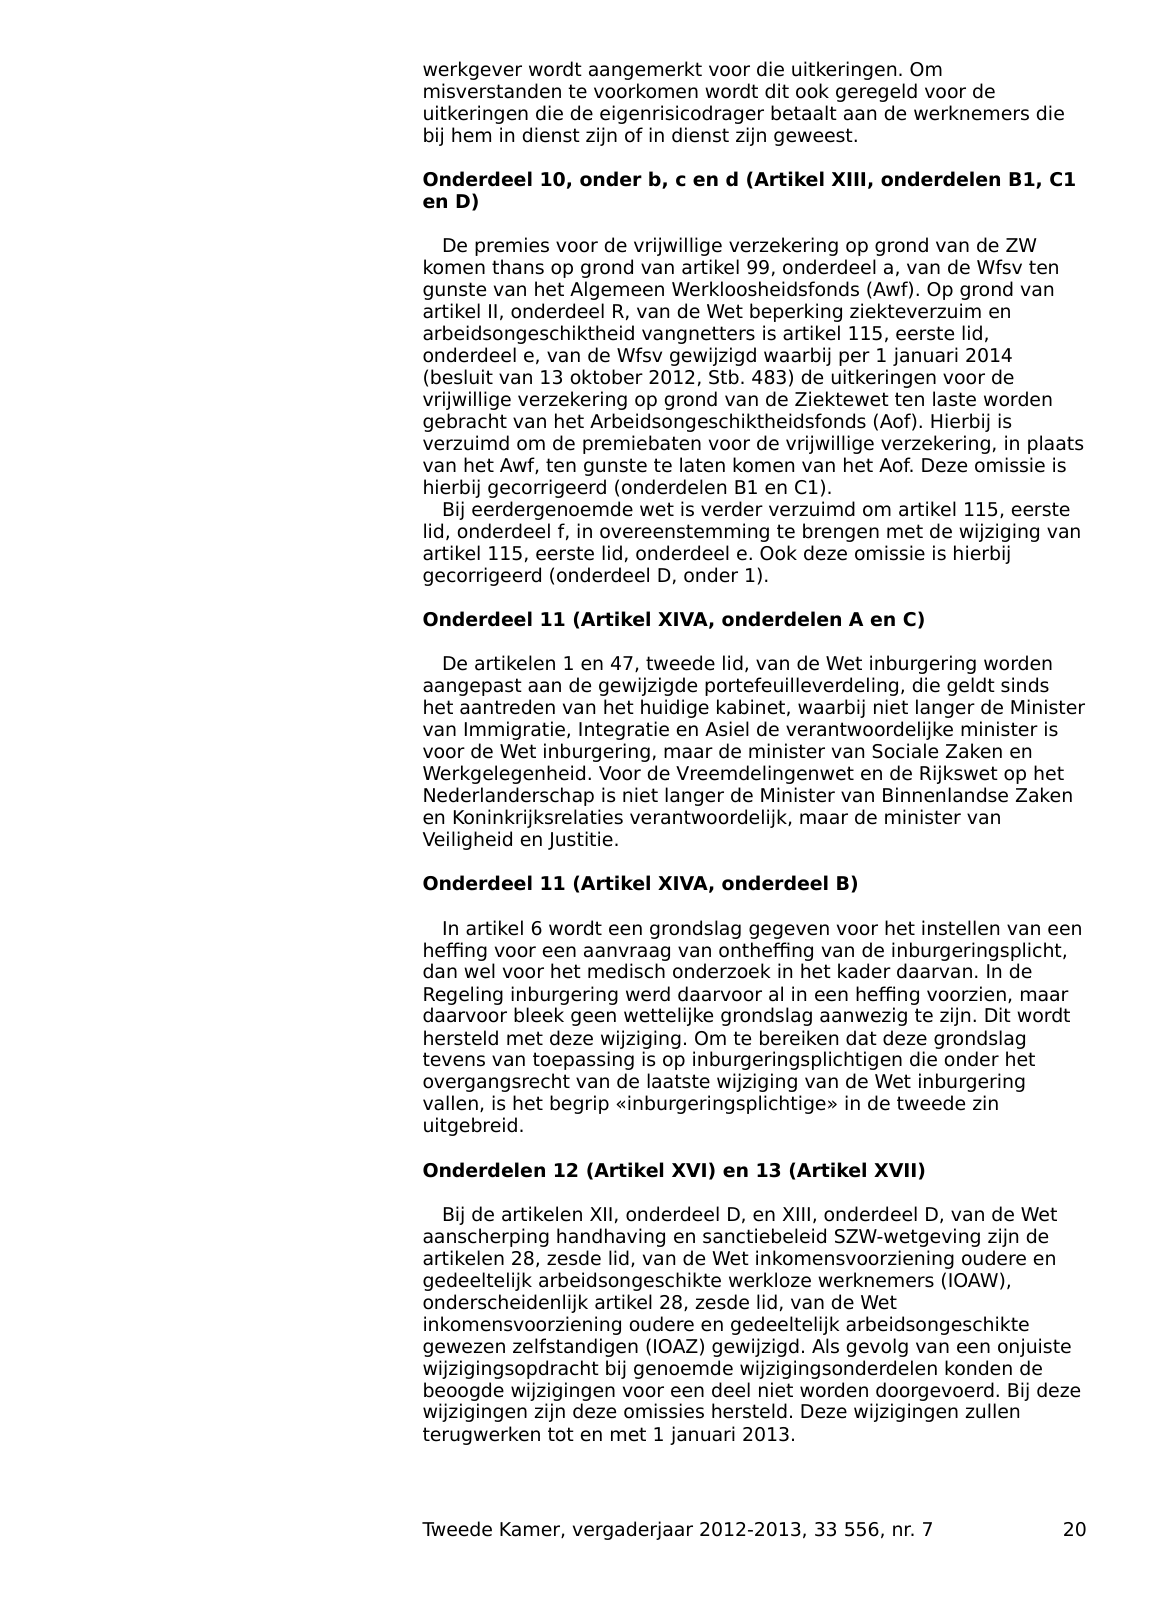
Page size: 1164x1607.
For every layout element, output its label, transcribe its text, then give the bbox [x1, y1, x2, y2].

subtitle Onderdeel 11 (Artikel XIVA, onderdeel B) [422, 873, 1087, 895]
text Bij eerdergenoemde wet is verder verzuimd om artikel 115, eerste lid, onderdeel f, in overeenstemming te brengen met de wijziging van artikel 115, eerste lid, onderdeel e. Ook deze omissie is hierbij gecorrigeerd (onderdeel D, onder 1). [422, 499, 1087, 587]
text De artikelen 1 en 47, tweede lid, van de Wet inburgering worden aangepast aan de gewijzigde portefeuilleverdeling, die geldt sinds het aantreden van het huidige kabinet, waarbij niet langer de Minister van Immigratie, Integratie en Asiel de verantwoordelijke minister is voor de Wet inburgering, maar de minister van Sociale Zaken en Werkgelegenheid. Voor de Vreemdelingenwet en de Rijkswet op het Nederlanderschap is niet langer de Minister van Binnenlandse Zaken en Koninkrijksrelaties verantwoordelijk, maar de minister van Veiligheid en Justitie. [422, 653, 1087, 851]
subtitle Onderdeel 10, onder b, c en d (Artikel XIII, onderdelen B1, C1 en D) [422, 169, 1087, 213]
text In artikel 6 wordt een grondslag gegeven voor het instellen van een heffing voor een aanvraag van ontheffing van de inburgeringsplicht, dan wel voor het medisch onderzoek in het kader daarvan. In de Regeling inburgering werd daarvoor al in een heffing voorzien, maar daarvoor bleek geen wettelijke grondslag aanwezig te zijn. Dit wordt hersteld met deze wijziging. Om te bereiken dat deze grondslag tevens van toepassing is op inburgeringsplichtigen die onder het overgangsrecht van de laatste wijziging van de Wet inburgering vallen, is het begrip «inburgeringsplichtige» in de tweede zin uitgebreid. [422, 917, 1087, 1137]
text Bij de artikelen XII, onderdeel D, en XIII, onderdeel D, van de Wet aanscherping handhaving en sanctiebeleid SZW-wetgeving zijn de artikelen 28, zesde lid, van de Wet inkomensvoorziening oudere en gedeeltelijk arbeidsongeschikte werkloze werknemers (IOAW), onderscheidenlijk artikel 28, zesde lid, van de Wet inkomensvoorziening oudere en gedeeltelijk arbeidsongeschikte gewezen zelfstandigen (IOAZ) gewijzigd. Als gevolg van een onjuiste wijzigingsopdracht bij genoemde wijzigingsonderdelen konden de beoogde wijzigingen voor een deel niet worden doorgevoerd. Bij deze wijzigingen zijn deze omissies hersteld. Deze wijzigingen zullen terugwerken tot en met 1 januari 2013. [422, 1204, 1087, 1445]
subtitle Onderdelen 12 (Artikel XVI) en 13 (Artikel XVII) [422, 1159, 1087, 1181]
text werkgever wordt aangemerkt voor die uitkeringen. Om misverstanden te voorkomen wordt dit ook geregeld voor de uitkeringen die de eigenrisicodrager betaalt aan de werknemers die bij hem in dienst zijn of in dienst zijn geweest. [422, 59, 1087, 147]
subtitle Onderdeel 11 (Artikel XIVA, onderdelen A en C) [422, 609, 1087, 631]
text De premies voor de vrijwillige verzekering op grond van de ZW komen thans op grond van artikel 99, onderdeel a, van de Wfsv ten gunste van het Algemeen Werkloosheidsfonds (Awf). Op grond van artikel II, onderdeel R, van de Wet beperking ziekteverzuim en arbeidsongeschiktheid vangnetters is artikel 115, eerste lid, onderdeel e, van de Wfsv gewijzigd waarbij per 1 januari 2014 (besluit van 13 oktober 2012, Stb. 483) de uitkeringen voor de vrijwillige verzekering op grond van de Ziektewet ten laste worden gebracht van het Arbeidsongeschiktheidsfonds (Aof). Hierbij is verzuimd om de premiebaten voor de vrijwillige verzekering, in plaats van het Awf, ten gunste te laten komen van het Aof. Deze omissie is hierbij gecorrigeerd (onderdelen B1 en C1). [422, 235, 1087, 499]
